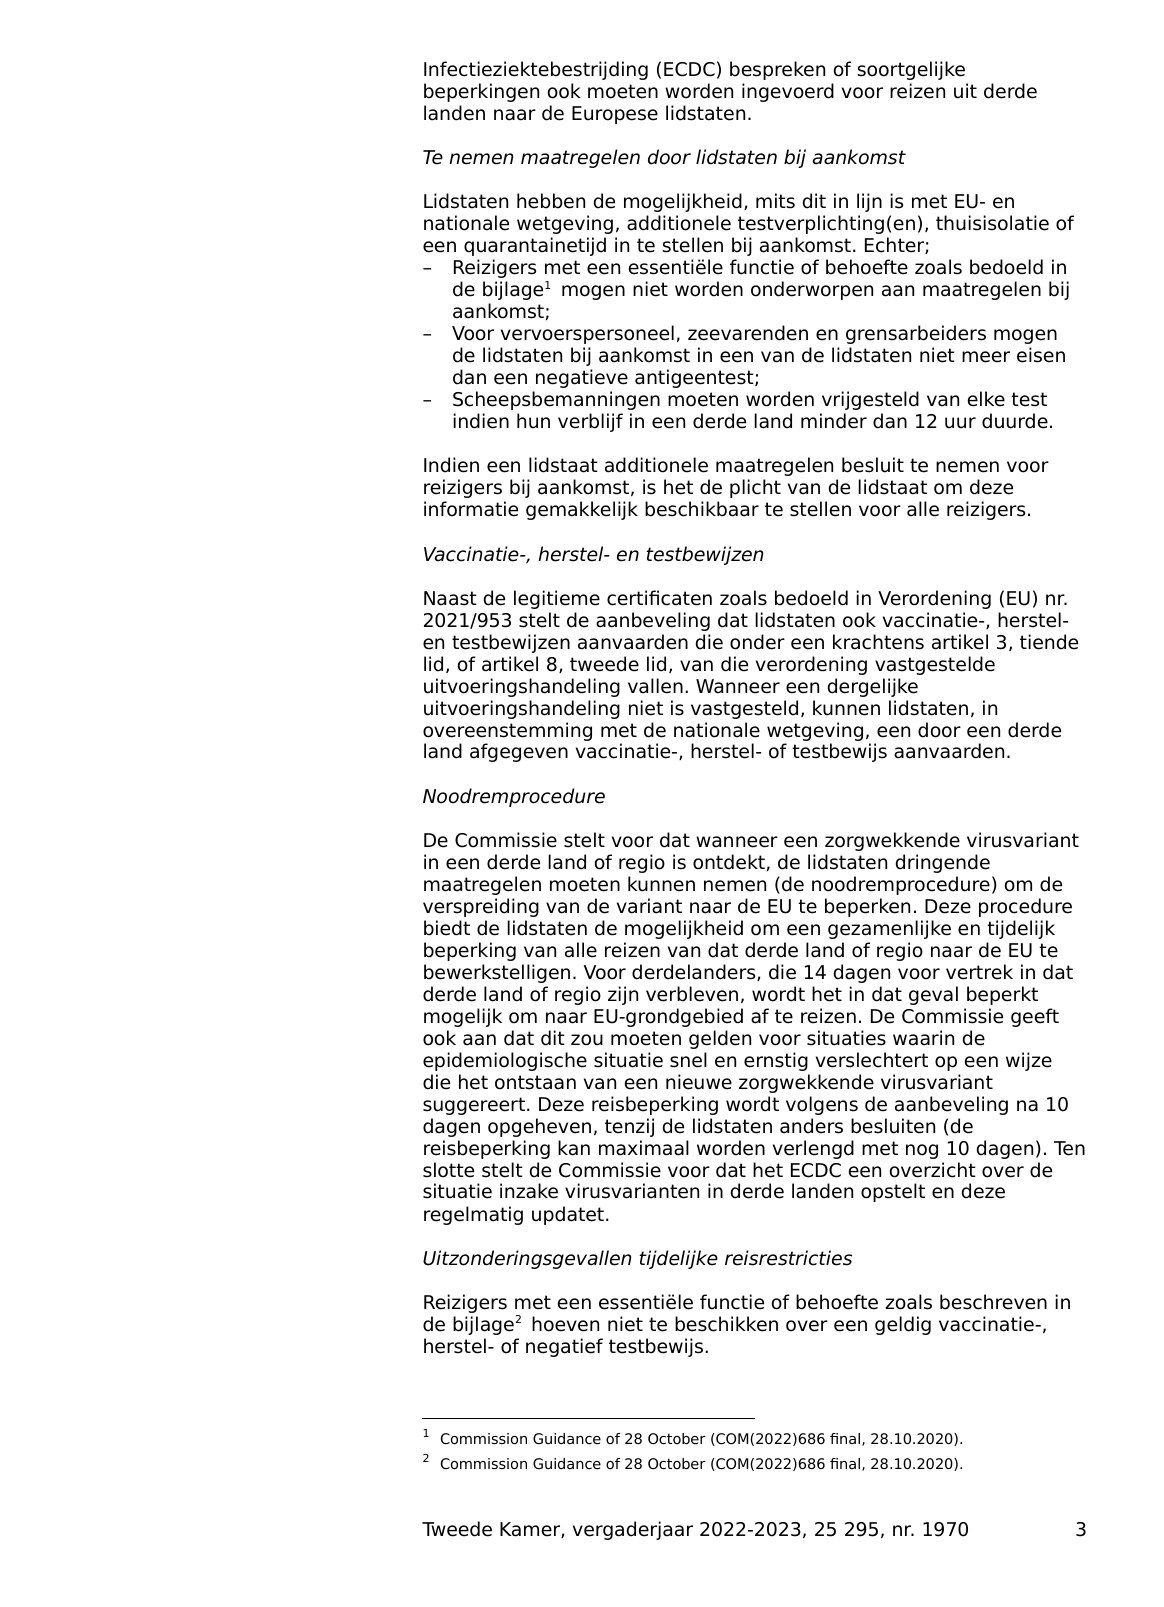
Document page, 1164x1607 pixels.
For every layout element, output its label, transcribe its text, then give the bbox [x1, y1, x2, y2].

text Commission Guidance of 28 October (COM(2022)686 final, 28.10.2020). [422, 1427, 1087, 1449]
text Indien een lidstaat additionele maatregelen besluit te nemen voor reizigers bij aankomst, is het de plicht van de lidstaat om deze informatie gemakkelijk beschikbaar te stellen voor alle reizigers. [422, 455, 1087, 521]
text – Scheepsbemanningen moeten worden vrijgesteld van elke test indien hun verblijf in een derde land minder dan 12 uur duurde. [422, 389, 1087, 433]
subtitle Uitzonderingsgevallen tijdelijke reisrestricties [422, 1248, 1087, 1269]
text Lidstaten hebben de mogelijkheid, mits dit in lijn is met EU- en nationale wetgeving, additionele testverplichting(en), thuisisolatie of een quarantainetijd in te stellen bij aankomst. Echter; [422, 191, 1087, 257]
text Commission Guidance of 28 October (COM(2022)686 final, 28.10.2020). [422, 1452, 1087, 1474]
text Naast de legitieme certificaten zoals bedoeld in Verordening (EU) nr. 2021/953 stelt de aanbeveling dat lidstaten ook vaccinatie-, herstel- en testbewijzen aanvaarden die onder een krachtens artikel 3, tiende lid, of artikel 8, tweede lid, van die verordening vastgestelde uitvoeringshandeling vallen. Wanneer een dergelijke uitvoeringshandeling niet is vastgesteld, kunnen lidstaten, in overeenstemming met de nationale wetgeving, een door een derde land afgegeven vaccinatie-, herstel- of testbewijs aanvaarden. [422, 588, 1087, 763]
subtitle Vaccinatie-, herstel- en testbewijzen [422, 543, 1087, 565]
text Reizigers met een essentiële functie of behoefte zoals beschreven in de bijlage hoeven niet te beschikken over een geldig vaccinatie-, herstel- of negatief testbewijs. [422, 1292, 1087, 1358]
text De Commissie stelt voor dat wanneer een zorgwekkende virusvariant in een derde land of regio is ontdekt, de lidstaten dringende maatregelen moeten kunnen nemen (de noodremprocedure) om de verspreiding van de variant naar de EU te beperken. Deze procedure biedt de lidstaten de mogelijkheid om een gezamenlijke en tijdelijk beperking van alle reizen van dat derde land of regio naar de EU te bewerkstelligen. Voor derdelanders, die 14 dagen voor vertrek in dat derde land of regio zijn verbleven, wordt het in dat geval beperkt mogelijk om naar EU-grondgebied af te reizen. De Commissie geeft ook aan dat dit zou moeten gelden voor situaties waarin de epidemiologische situatie snel en ernstig verslechtert op een wijze die het ontstaan van een nieuwe zorgwekkende virusvariant suggereert. Deze reisbeperking wordt volgens de aanbeveling na 10 dagen opgeheven, tenzij de lidstaten anders besluiten (de reisbeperking kan maximaal worden verlengd met nog 10 dagen). Ten slotte stelt de Commissie voor dat het ECDC een overzicht over de situatie inzake virusvarianten in derde landen opstelt en deze regelmatig updatet. [422, 830, 1087, 1225]
text – Voor vervoerspersoneel, zeevarenden en grensarbeiders mogen de lidstaten bij aankomst in een van de lidstaten niet meer eisen dan een negatieve antigeentest; [422, 323, 1087, 389]
subtitle Te nemen maatregelen door lidstaten bij aankomst [422, 147, 1087, 169]
subtitle Noodremprocedure [422, 786, 1087, 808]
text – Reizigers met een essentiële functie of behoefte zoals bedoeld in de bijlage mogen niet worden onderworpen aan maatregelen bij aankomst; [422, 257, 1087, 323]
text Infectieziektebestrijding (ECDC) bespreken of soortgelijke beperkingen ook moeten worden ingevoerd voor reizen uit derde landen naar de Europese lidstaten. [422, 59, 1087, 125]
